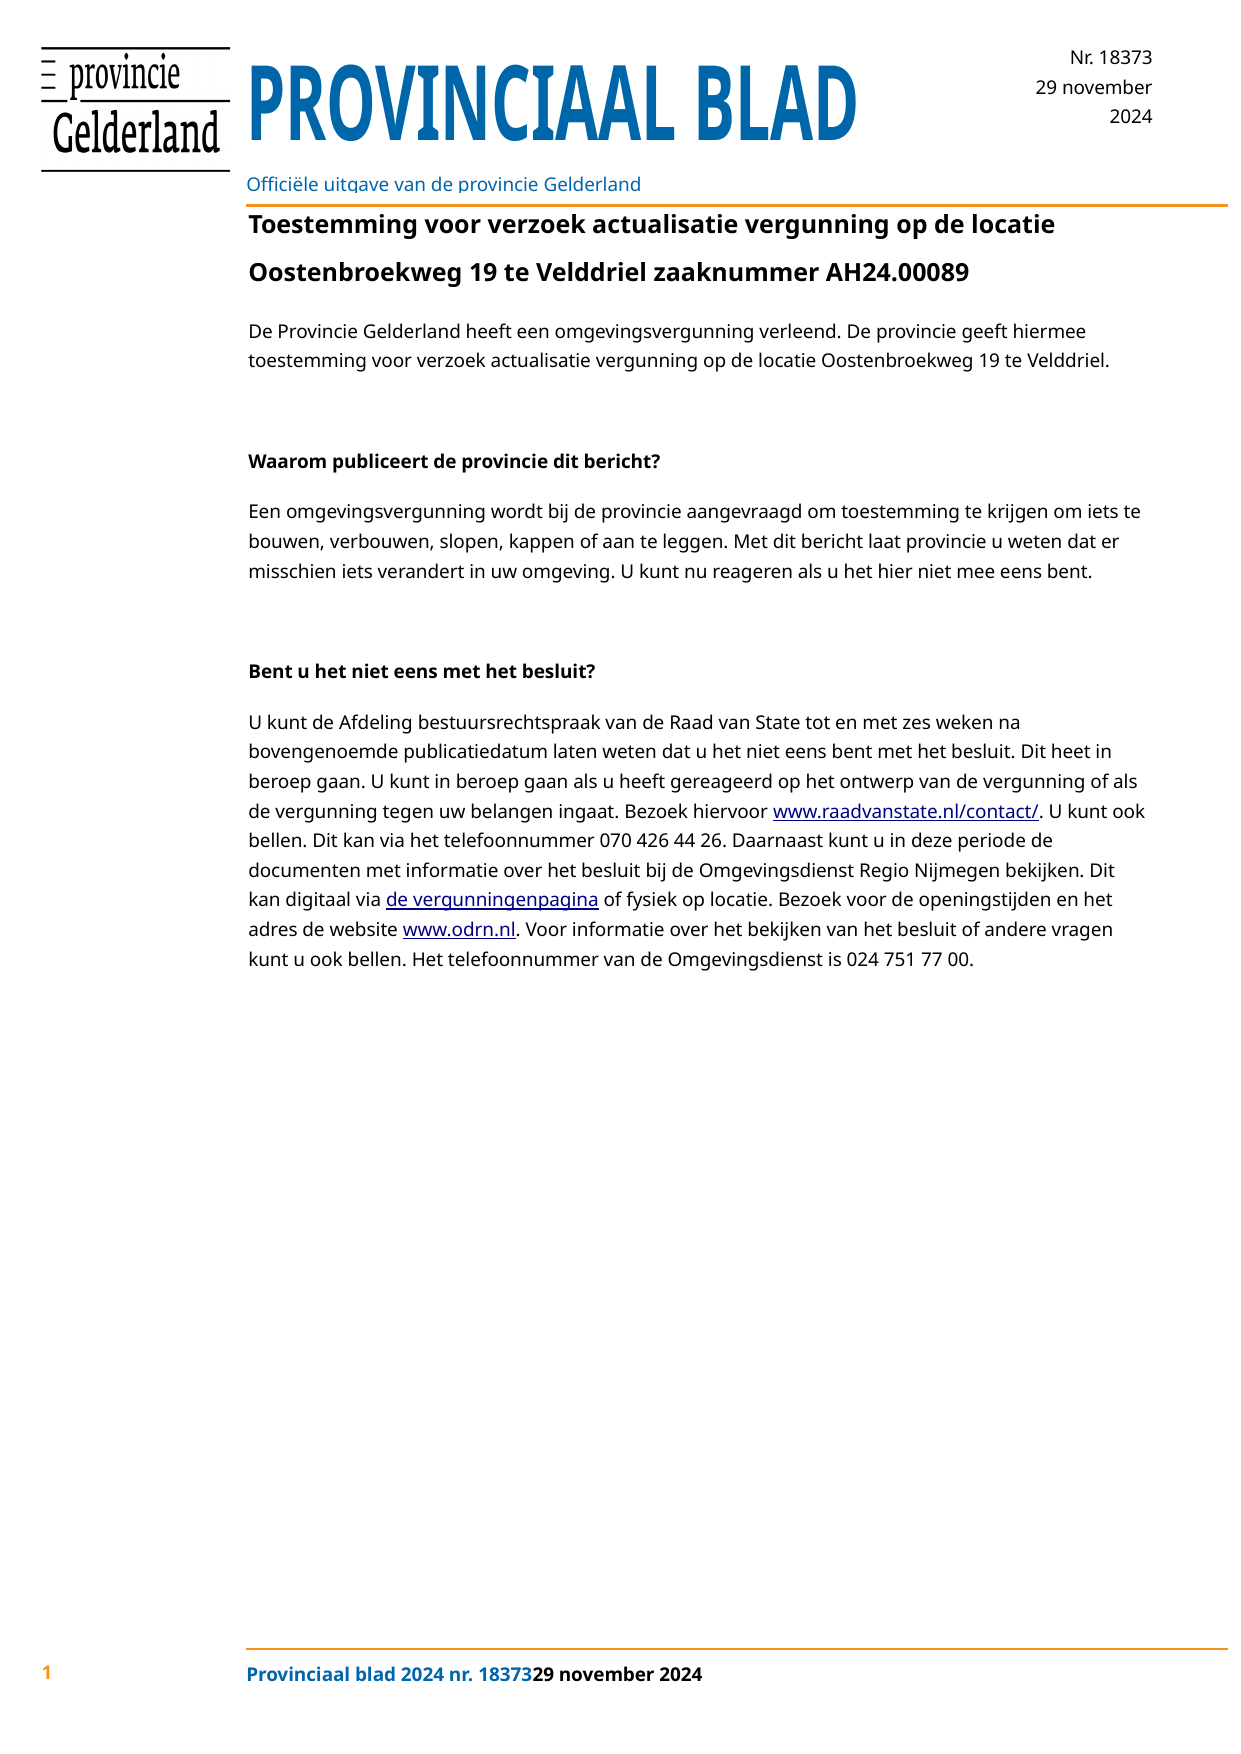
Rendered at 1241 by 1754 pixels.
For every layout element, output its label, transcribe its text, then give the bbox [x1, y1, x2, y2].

text De Provincie Gelderland heeft een omgevingsvergunning verleend. De provincie geeft hiermee toestemming voor verzoek actualisatie vergunning op de locatie Oostenbroekweg 19 te Velddriel. [248, 318, 1152, 373]
text Bent u het niet eens met het besluit? [248, 659, 1152, 684]
picture [41, 47, 231, 172]
text Een omgevingsvergunning wordt bij de provincie aangevraagd om toestemming te krijgen om iets te bouwen, verbouwen, slopen, kappen of aan te leggen. Met dit bericht laat provincie u weten dat er misschien iets verandert in uw omgeving. U kunt nu reageren als u het hier niet mee eens bent. [248, 499, 1152, 584]
text Waarom publiceert de provincie dit bericht? [248, 448, 1152, 474]
text U kunt de Afdeling bestuursrechtspraak van de Raad van State tot en met zes weken na bovengenoemde publicatiedatum laten weten dat u het niet eens bent met het besluit. Dit heet in beroep gaan. U kunt in beroep gaan als u heeft gereageerd op het ontwerp van de vergunning of als de vergunning tegen uw belangen ingaat. Bezoek hiervoor www.raadvanstate.nl/contact/. U kunt ook bellen. Dit kan via het telefoonnummer 070 426 44 26. Daarnaast kunt u in deze periode de documenten met informatie over het besluit bij de Omgevingsdienst Regio Nijmegen bekijken. Dit kan digitaal via de vergunningenpagina of fysiek op locatie. Bezoek voor de openingstijden en het adres de website www.odrn.nl. Voor informatie over het bekijken van het besluit of andere vragen kunt u ook bellen. Het telefoonnummer van de Omgevingsdienst is 024 751 77 00. [248, 709, 1152, 972]
text Toestemming voor verzoek actualisatie vergunning op de locatie Oostenbroekweg 19 te Velddriel zaaknummer AH24.00089 [248, 207, 1152, 288]
